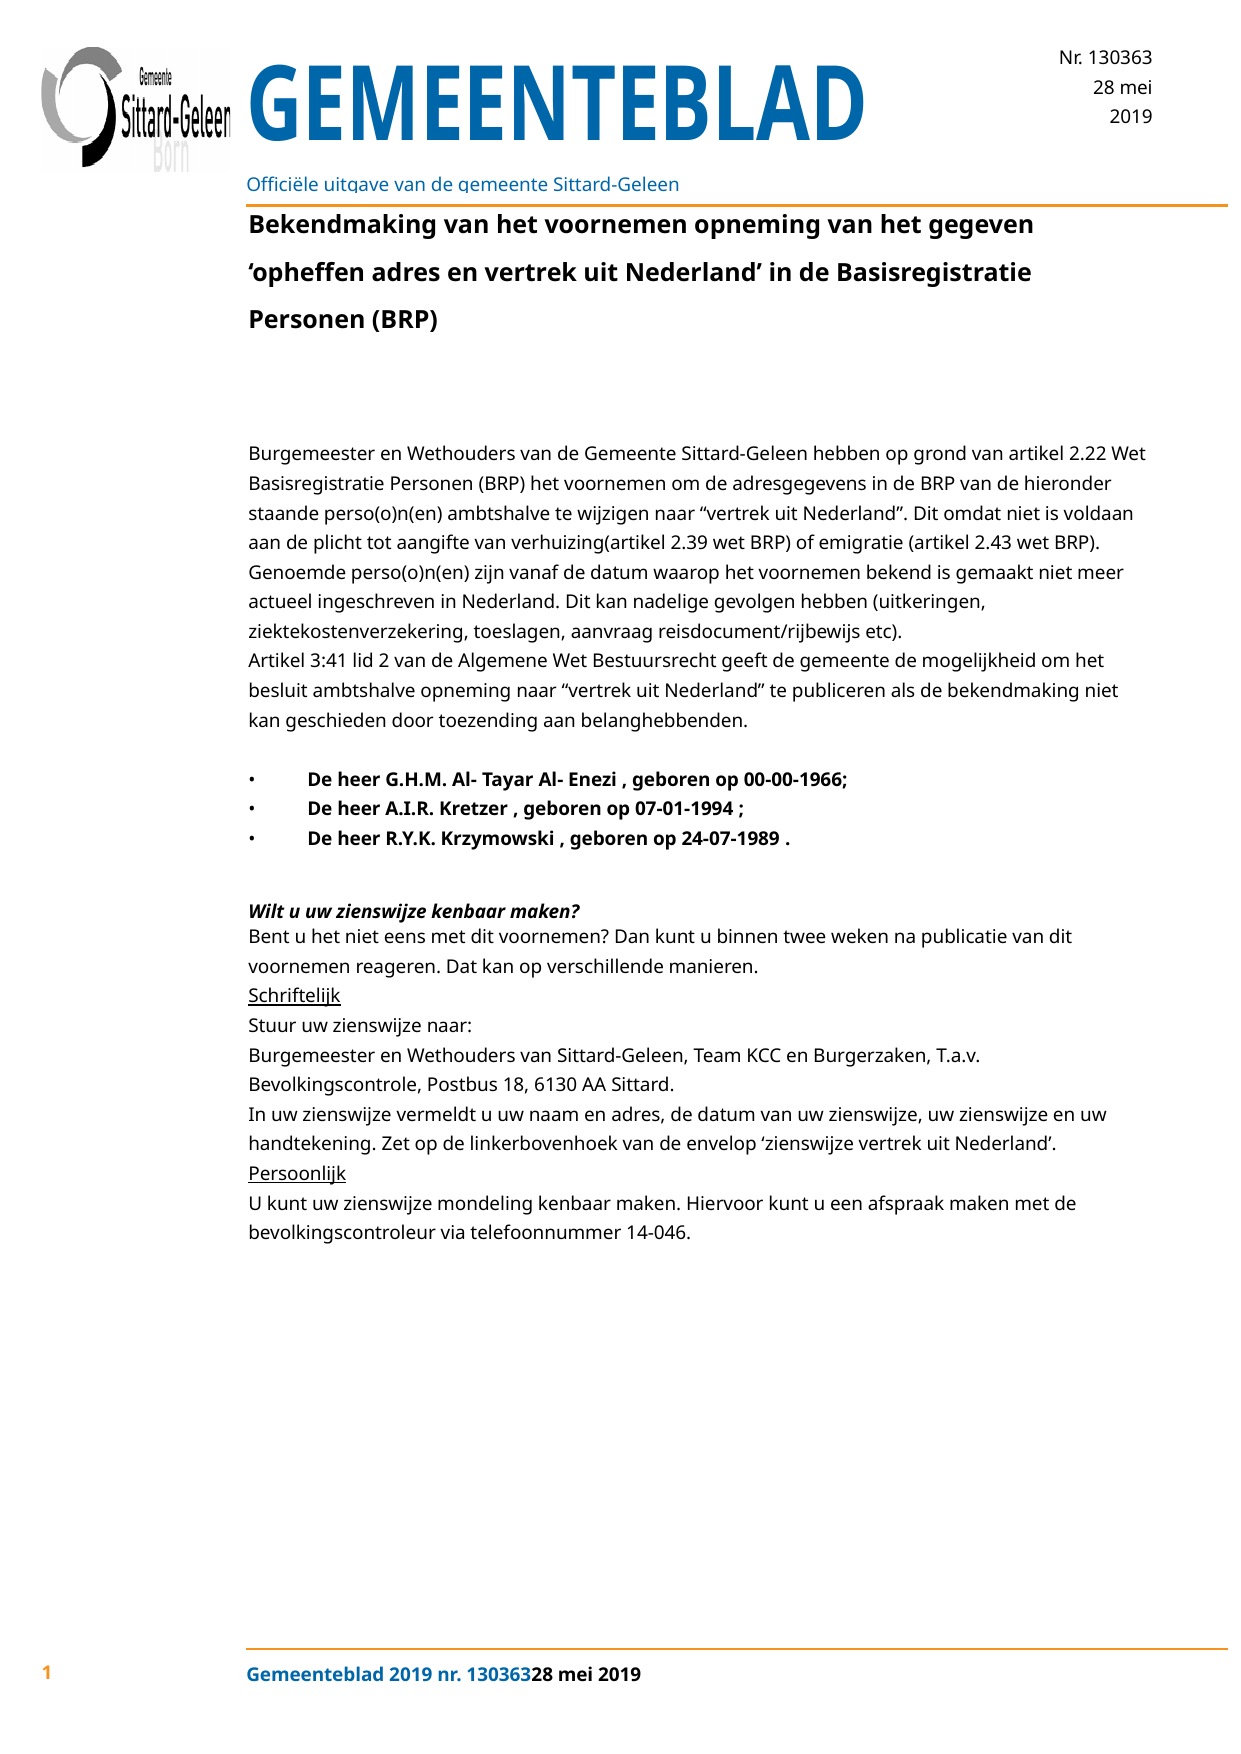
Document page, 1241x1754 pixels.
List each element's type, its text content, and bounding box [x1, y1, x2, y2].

list De heer R.Y.K. Krzymowski , geboren op 24-07-1989 . [248, 825, 1152, 851]
list De heer A.I.R. Kretzer , geboren op 07-01-1994 ; [248, 796, 1152, 821]
picture [41, 47, 231, 172]
text Bekendmaking van het voornemen opneming van het gegeven ‘opheffen adres en vertrek uit Nederland’ in de Basisregistratie Personen (BRP) [248, 207, 1152, 336]
text Wilt u uw zienswijze kenbaar maken? [248, 898, 1152, 923]
text Schriftelijk [248, 983, 1152, 1008]
text Stuur uw zienswijze naar: [248, 1012, 1152, 1038]
list De heer G.H.M. Al- Tayar Al- Enezi , geboren op 00-00-1966; [248, 766, 1152, 792]
text Artikel 3:41 lid 2 van de Algemene Wet Bestuursrecht geeft de gemeente de mogelijkheid om het besluit ambtshalve opneming naar “vertrek uit Nederland” te publiceren als de bekendmaking niet kan geschieden door toezending aan belanghebbenden. [248, 648, 1152, 732]
text Burgemeester en Wethouders van de Gemeente Sittard-Geleen hebben op grond van artikel 2.22 Wet Basisregistratie Personen (BRP) het voornemen om de adresgegevens in de BRP van de hieronder staande perso(o)n(en) ambtshalve te wijzigen naar “vertrek uit Nederland”. Dit omdat niet is voldaan aan de plicht tot aangifte van verhuizing(artikel 2.39 wet BRP) of emigratie (artikel 2.43 wet BRP). Genoemde perso(o)n(en) zijn vanaf de datum waarop het voornemen bekend is gemaakt niet meer actueel ingeschreven in Nederland. Dit kan nadelige gevolgen hebben (uitkeringen, ziektekostenverzekering, toeslagen, aanvraag reisdocument/rijbewijs etc). [248, 441, 1152, 644]
text Burgemeester en Wethouders van Sittard-Geleen, Team KCC en Burgerzaken, T.a.v. Bevolkingscontrole, Postbus 18, 6130 AA Sittard. [248, 1042, 1152, 1097]
text Bent u het niet eens met dit voornemen? Dan kunt u binnen twee weken na publicatie van dit voornemen reageren. Dat kan op verschillende manieren. [248, 923, 1152, 979]
text In uw zienswijze vermeldt u uw naam en adres, de datum van uw zienswijze, uw zienswijze en uw handtekening. Zet op de linkerbovenhoek van de envelop ‘zienswijze vertrek uit Nederland’. [248, 1101, 1152, 1156]
text U kunt uw zienswijze mondeling kenbaar maken. Hiervoor kunt u een afspraak maken met de bevolkingscontroleur via telefoonnummer 14-046. [248, 1190, 1152, 1245]
text Persoonlijk [248, 1160, 1152, 1186]
